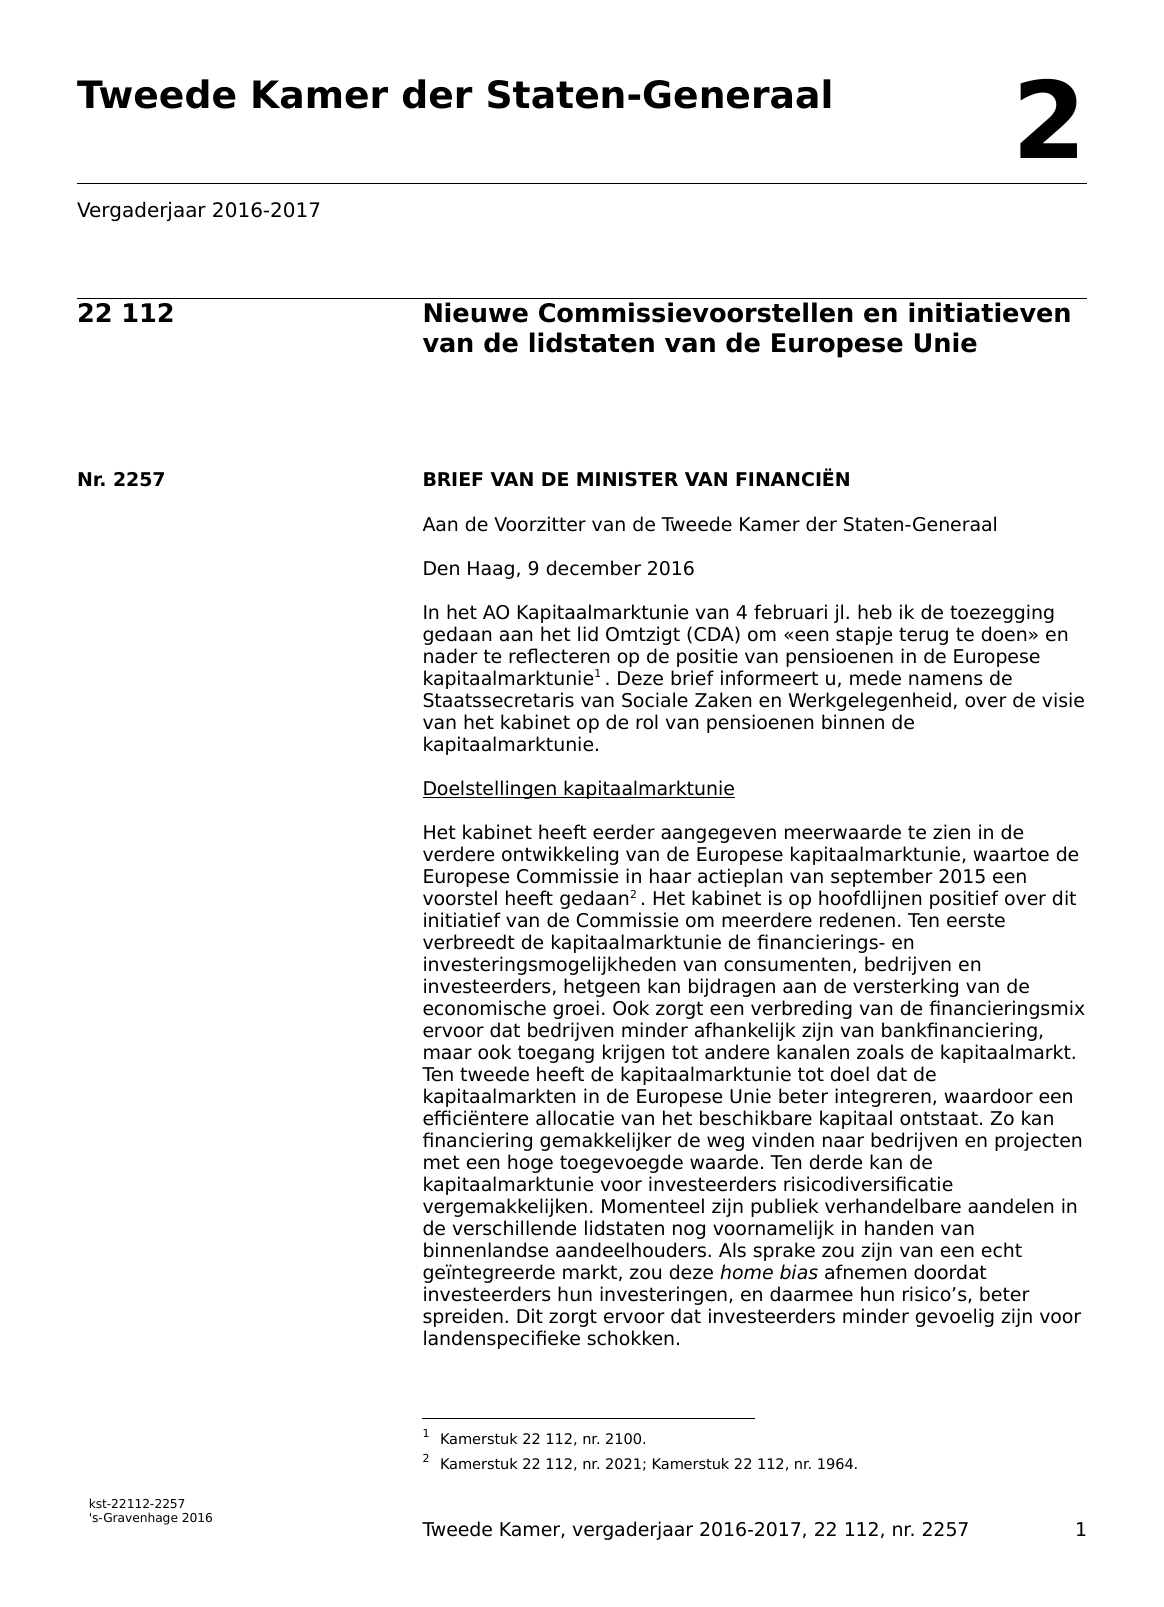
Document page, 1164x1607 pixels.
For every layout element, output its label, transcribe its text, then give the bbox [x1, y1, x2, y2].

text 's-Gravenhage 2016 [88, 1511, 323, 1525]
table_cell Vergaderjaar 2016-2017 [77, 184, 1087, 298]
text In het AO Kapitaalmarktunie van 4 februari jl. heb ik de toezegging gedaan aan het lid Omtzigt (CDA) om «een stapje terug te doen» en nader te reflecteren op de positie van pensioenen in de Europese kapitaalmarktunie. Deze brief informeert u, mede namens de Staatssecretaris van Sociale Zaken en Werkgelegenheid, over de visie van het kabinet op de rol van pensioenen binnen de kapitaalmarktunie. [422, 602, 1087, 756]
subtitle Doelstellingen kapitaalmarktunie [422, 778, 1087, 800]
text Aan de Voorzitter van de Tweede Kamer der Staten-Generaal [422, 513, 1087, 536]
text Kamerstuk 22 112, nr. 2100. [422, 1427, 1087, 1449]
table_header 2 [886, 59, 1087, 183]
text kst-22112-2257 [88, 1497, 323, 1511]
text Het kabinet heeft eerder aangegeven meerwaarde te zien in de verdere ontwikkeling van de Europese kapitaalmarktunie, waartoe de Europese Commissie in haar actieplan van september 2015 een voorstel heeft gedaan. Het kabinet is op hoofdlijnen positief over dit initiatief van de Commissie om meerdere redenen. Ten eerste verbreedt de kapitaalmarktunie de financierings- en investeringsmogelijkheden van consumenten, bedrijven en investeerders, hetgeen kan bijdragen aan de versterking van de economische groei. Ook zorgt een verbreding van de financieringsmix ervoor dat bedrijven minder afhankelijk zijn van bankfinanciering, maar ook toegang krijgen tot andere kanalen zoals de kapitaalmarkt. Ten tweede heeft de kapitaalmarktunie tot doel dat de kapitaalmarkten in de Europese Unie beter integreren, waardoor een efficiëntere allocatie van het beschikbare kapitaal ontstaat. Zo kan financiering gemakkelijker de weg vinden naar bedrijven en projecten met een hoge toegevoegde waarde. Ten derde kan de kapitaalmarktunie voor investeerders risicodiversificatie vergemakkelijken. Momenteel zijn publiek verhandelbare aandelen in de verschillende lidstaten nog voornamelijk in handen van binnenlandse aandeelhouders. Als sprake zou zijn van een echt geïntegreerde markt, zou deze home bias afnemen doordat investeerders hun investeringen, en daarmee hun risico’s, beter spreiden. Dit zorgt ervoor dat investeerders minder gevoelig zijn voor landenspecifieke schokken. [422, 822, 1087, 1349]
text Den Haag, 9 december 2016 [422, 558, 1087, 580]
table_header Tweede Kamer der Staten-Generaal [77, 59, 886, 183]
subtitle 22 112 Nieuwe Commissievoorstellen en initiatieven van de lidstaten van de Europese Unie [77, 299, 1087, 358]
subtitle Nr. 2257 BRIEF VAN DE MINISTER VAN FINANCIËN [77, 469, 1087, 491]
text Kamerstuk 22 112, nr. 2021; Kamerstuk 22 112, nr. 1964. [422, 1452, 1087, 1474]
